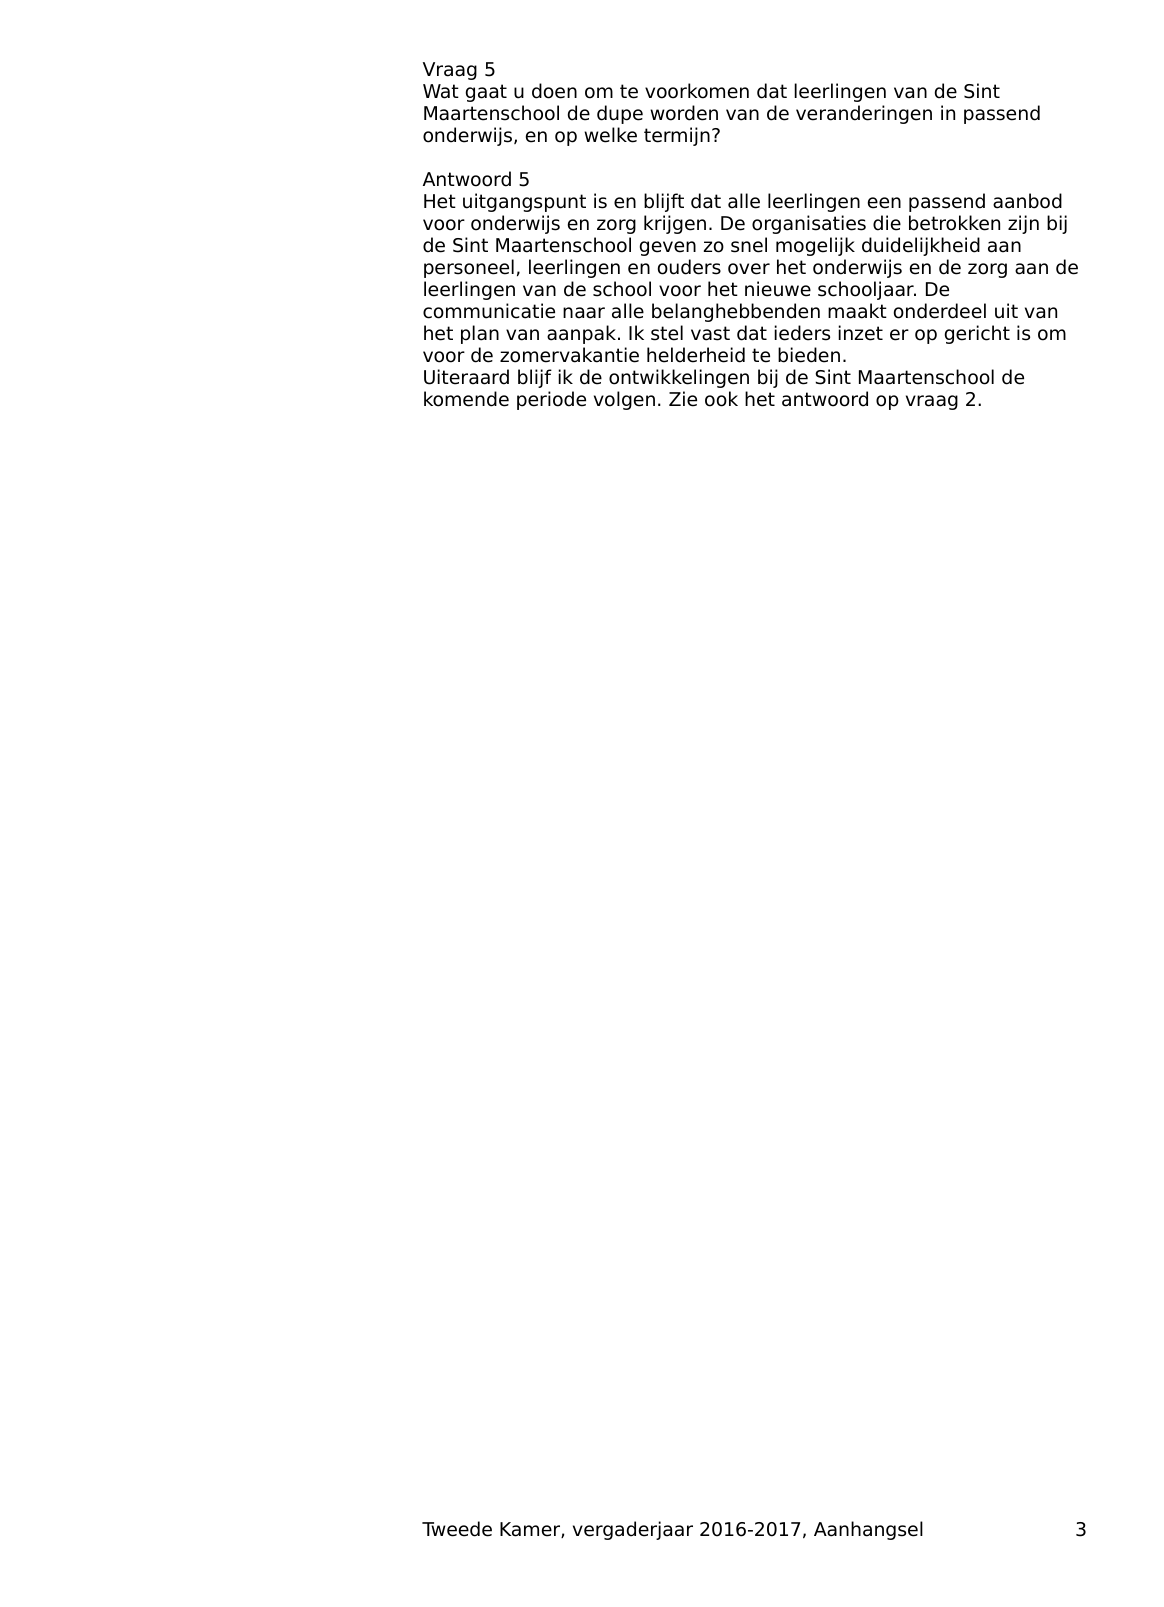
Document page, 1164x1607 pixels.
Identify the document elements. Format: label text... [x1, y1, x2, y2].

text Wat gaat u doen om te voorkomen dat leerlingen van de Sint Maartenschool de dupe worden van de veranderingen in passend onderwijs, en op welke termijn? [422, 81, 1087, 147]
text Uiteraard blijf ik de ontwikkelingen bij de Sint Maartenschool de komende periode volgen. Zie ook het antwoord op vraag 2. [422, 367, 1087, 411]
text Vraag 5 [422, 59, 1087, 81]
text Het uitgangspunt is en blijft dat alle leerlingen een passend aanbod voor onderwijs en zorg krijgen. De organisaties die betrokken zijn bij de Sint Maartenschool geven zo snel mogelijk duidelijkheid aan personeel, leerlingen en ouders over het onderwijs en de zorg aan de leerlingen van de school voor het nieuwe schooljaar. De communicatie naar alle belanghebbenden maakt onderdeel uit van het plan van aanpak. Ik stel vast dat ieders inzet er op gericht is om voor de zomervakantie helderheid te bieden. [422, 191, 1087, 367]
text Antwoord 5 [422, 169, 1087, 191]
